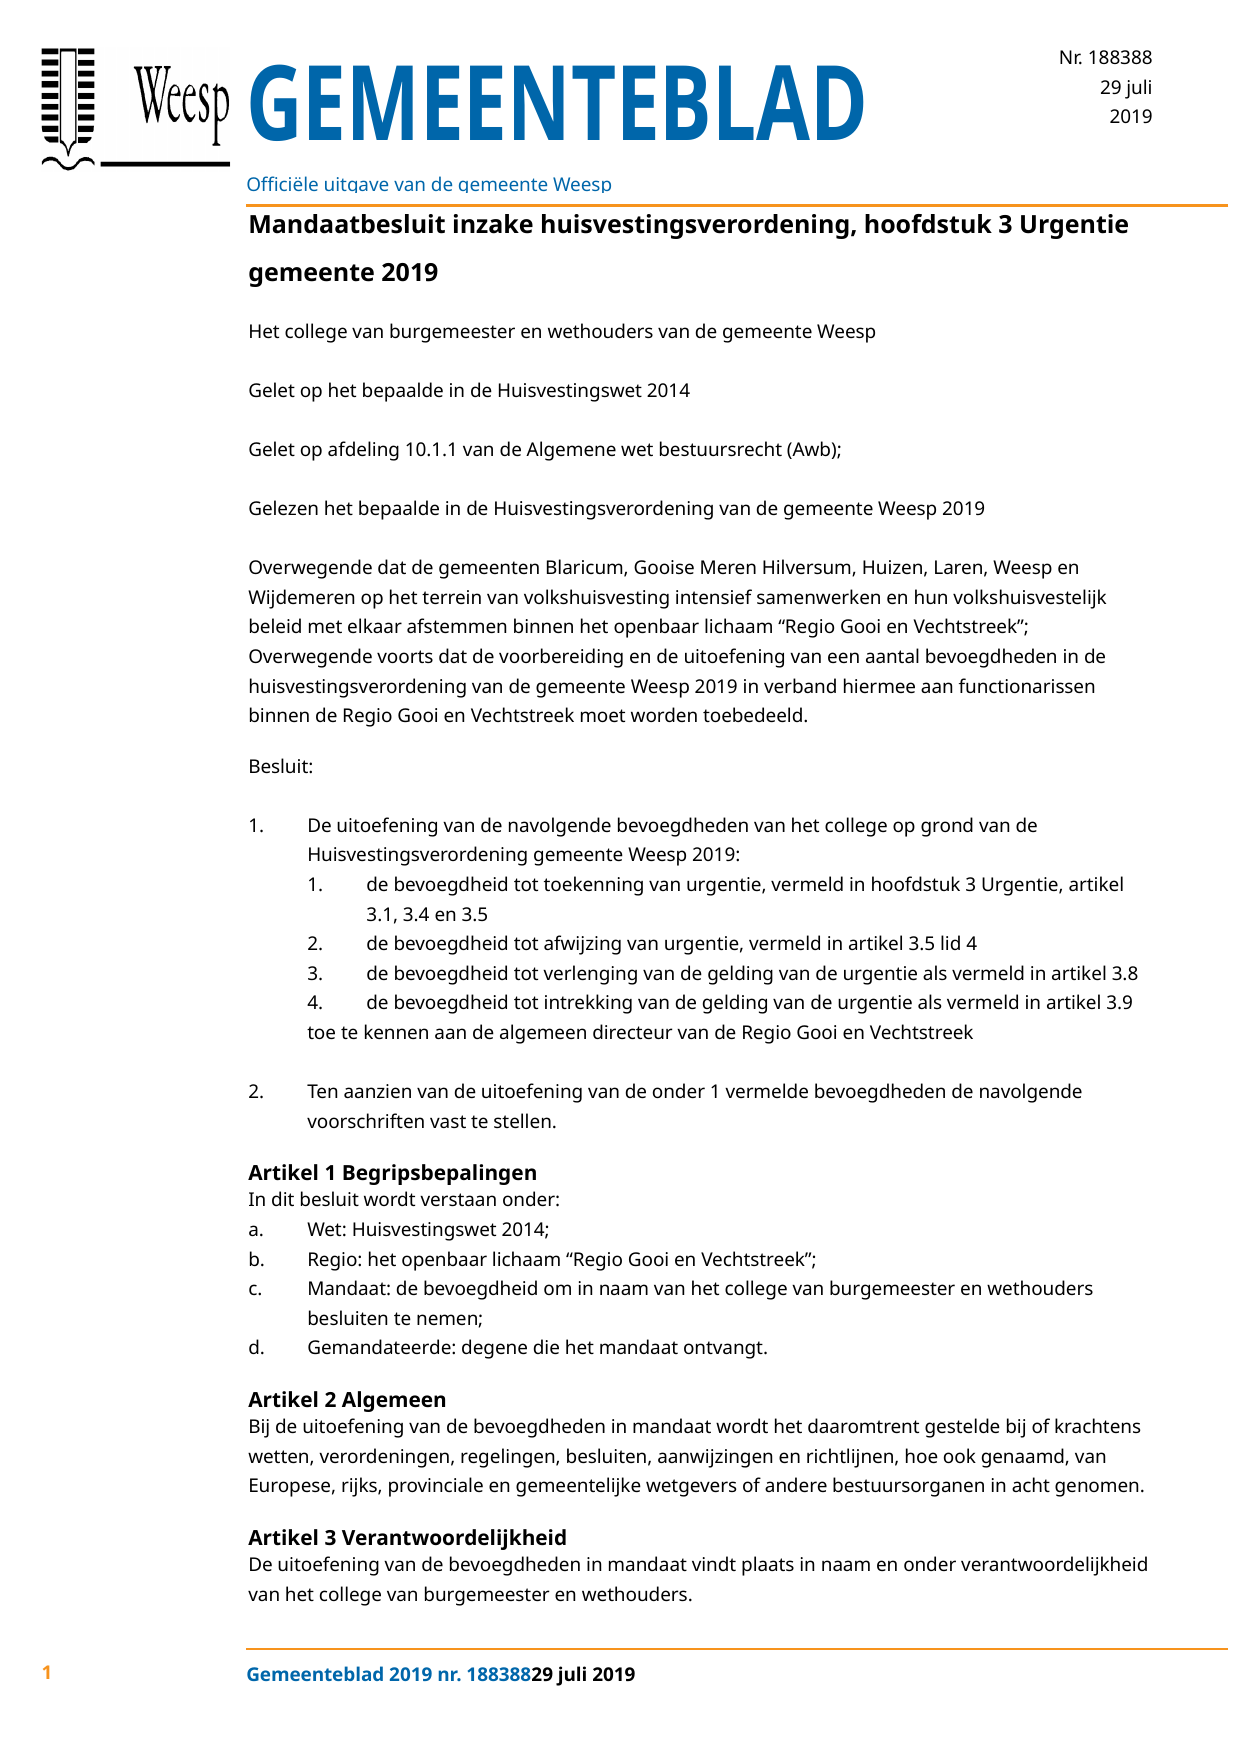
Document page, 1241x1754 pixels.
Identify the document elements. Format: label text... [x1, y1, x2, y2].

text Gelet op het bepaalde in de Huisvestingswet 2014 [248, 377, 1152, 403]
list de bevoegdheid tot intrekking van de gelding van de urgentie als vermeld in artikel 3.9 [307, 989, 1152, 1015]
list Wet: Huisvestingswet 2014; [248, 1216, 1152, 1242]
list toe te kennen aan de algemeen directeur van de Regio Gooi en Vechtstreek [248, 1019, 1152, 1045]
text Gelet op afdeling 10.1.1 van de Algemene wet bestuursrecht (Awb); [248, 436, 1152, 462]
list De uitoefening van de navolgende bevoegdheden van het college op grond van de Huisvestingsverordening gemeente Weesp 2019: [248, 812, 1152, 867]
text Overwegende dat de gemeenten Blaricum, Gooise Meren Hilversum, Huizen, Laren, Weesp en Wijdemeren op het terrein van volkshuisvesting intensief samenwerken en hun volkshuisvestelijk beleid met elkaar afstemmen binnen het openbaar lichaam “Regio Gooi en Vechtstreek”; [248, 554, 1152, 639]
list de bevoegdheid tot toekenning van urgentie, vermeld in hoofdstuk 3 Urgentie, artikel 3.1, 3.4 en 3.5 [307, 871, 1152, 926]
text Artikel 3 Verantwoordelijkheid [248, 1523, 1152, 1551]
picture [41, 47, 231, 172]
text Het college van burgemeester en wethouders van de gemeente Weesp [248, 318, 1152, 344]
text Bij de uitoefening van de bevoegdheden in mandaat wordt het daaromtrent gestelde bij of krachtens wetten, verordeningen, regelingen, besluiten, aanwijzingen en richtlijnen, hoe ook genaamd, van Europese, rijks, provinciale en gemeentelijke wetgevers of andere bestuursorganen in acht genomen. [248, 1413, 1152, 1498]
text In dit besluit wordt verstaan onder: [248, 1187, 1152, 1212]
list Ten aanzien van de uitoefening van de onder 1 vermelde bevoegdheden de navolgende voorschriften vast te stellen. [248, 1078, 1152, 1133]
list Regio: het openbaar lichaam “Regio Gooi en Vechtstreek”; [248, 1246, 1152, 1272]
list Mandaat: de bevoegdheid om in naam van het college van burgemeester en wethouders besluiten te nemen; [248, 1275, 1152, 1331]
text Mandaatbesluit inzake huisvestingsverordening, hoofdstuk 3 Urgentie gemeente 2019 [248, 207, 1152, 288]
list de bevoegdheid tot verlenging van de gelding van de urgentie als vermeld in artikel 3.8 [307, 960, 1152, 986]
list Gemandateerde: degene die het mandaat ontvangt. [248, 1334, 1152, 1360]
list de bevoegdheid tot afwijzing van urgentie, vermeld in artikel 3.5 lid 4 [307, 930, 1152, 956]
text Overwegende voorts dat de voorbereiding en de uitoefening van een aantal bevoegdheden in de huisvestingsverordening van de gemeente Weesp 2019 in verband hiermee aan functionarissen binnen de Regio Gooi en Vechtstreek moet worden toebedeeld. [248, 643, 1152, 728]
text De uitoefening van de bevoegdheden in mandaat vindt plaats in naam en onder verantwoordelijkheid van het college van burgemeester en wethouders. [248, 1551, 1152, 1607]
text Besluit: [248, 753, 1152, 778]
text Artikel 2 Algemeen [248, 1385, 1152, 1413]
text Gelezen het bepaalde in de Huisvestingsverordening van de gemeente Weesp 2019 [248, 495, 1152, 521]
text Artikel 1 Begripsbepalingen [248, 1158, 1152, 1187]
